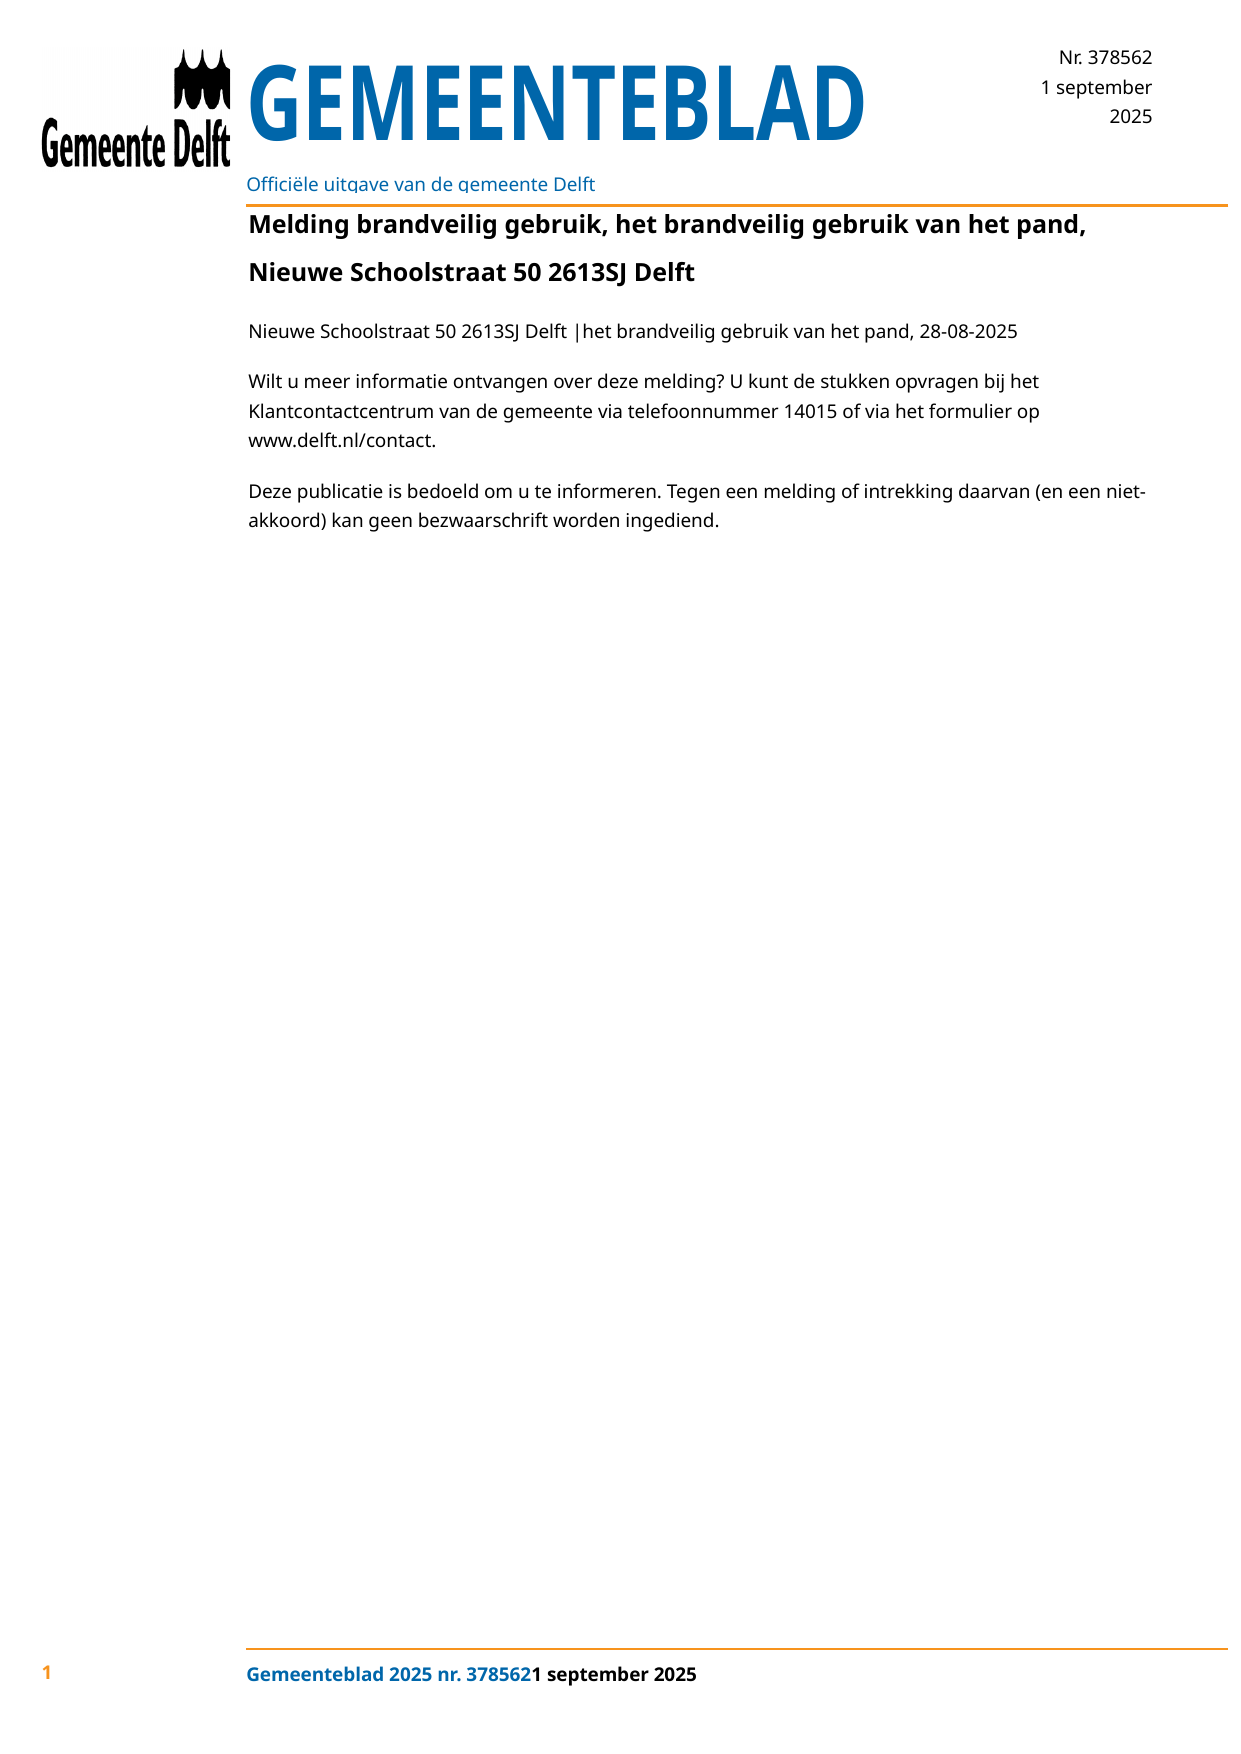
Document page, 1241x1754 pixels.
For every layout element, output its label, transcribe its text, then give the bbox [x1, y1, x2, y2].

text Wilt u meer informatie ontvangen over deze melding? U kunt de stukken opvragen bij het Klantcontactcentrum van de gemeente via telefoonnummer 14015 of via het formulier op www.delft.nl/contact. [248, 368, 1152, 453]
text Nieuwe Schoolstraat 50 2613SJ Delft |het brandveilig gebruik van het pand, 28-08-2025 [248, 318, 1152, 344]
text Melding brandveilig gebruik, het brandveilig gebruik van het pand, Nieuwe Schoolstraat 50 2613SJ Delft [248, 207, 1152, 288]
text Deze publicatie is bedoeld om u te informeren. Tegen een melding of intrekking daarvan (en een niet-akkoord) kan geen bezwaarschrift worden ingediend. [248, 478, 1152, 533]
picture [41, 47, 231, 172]
